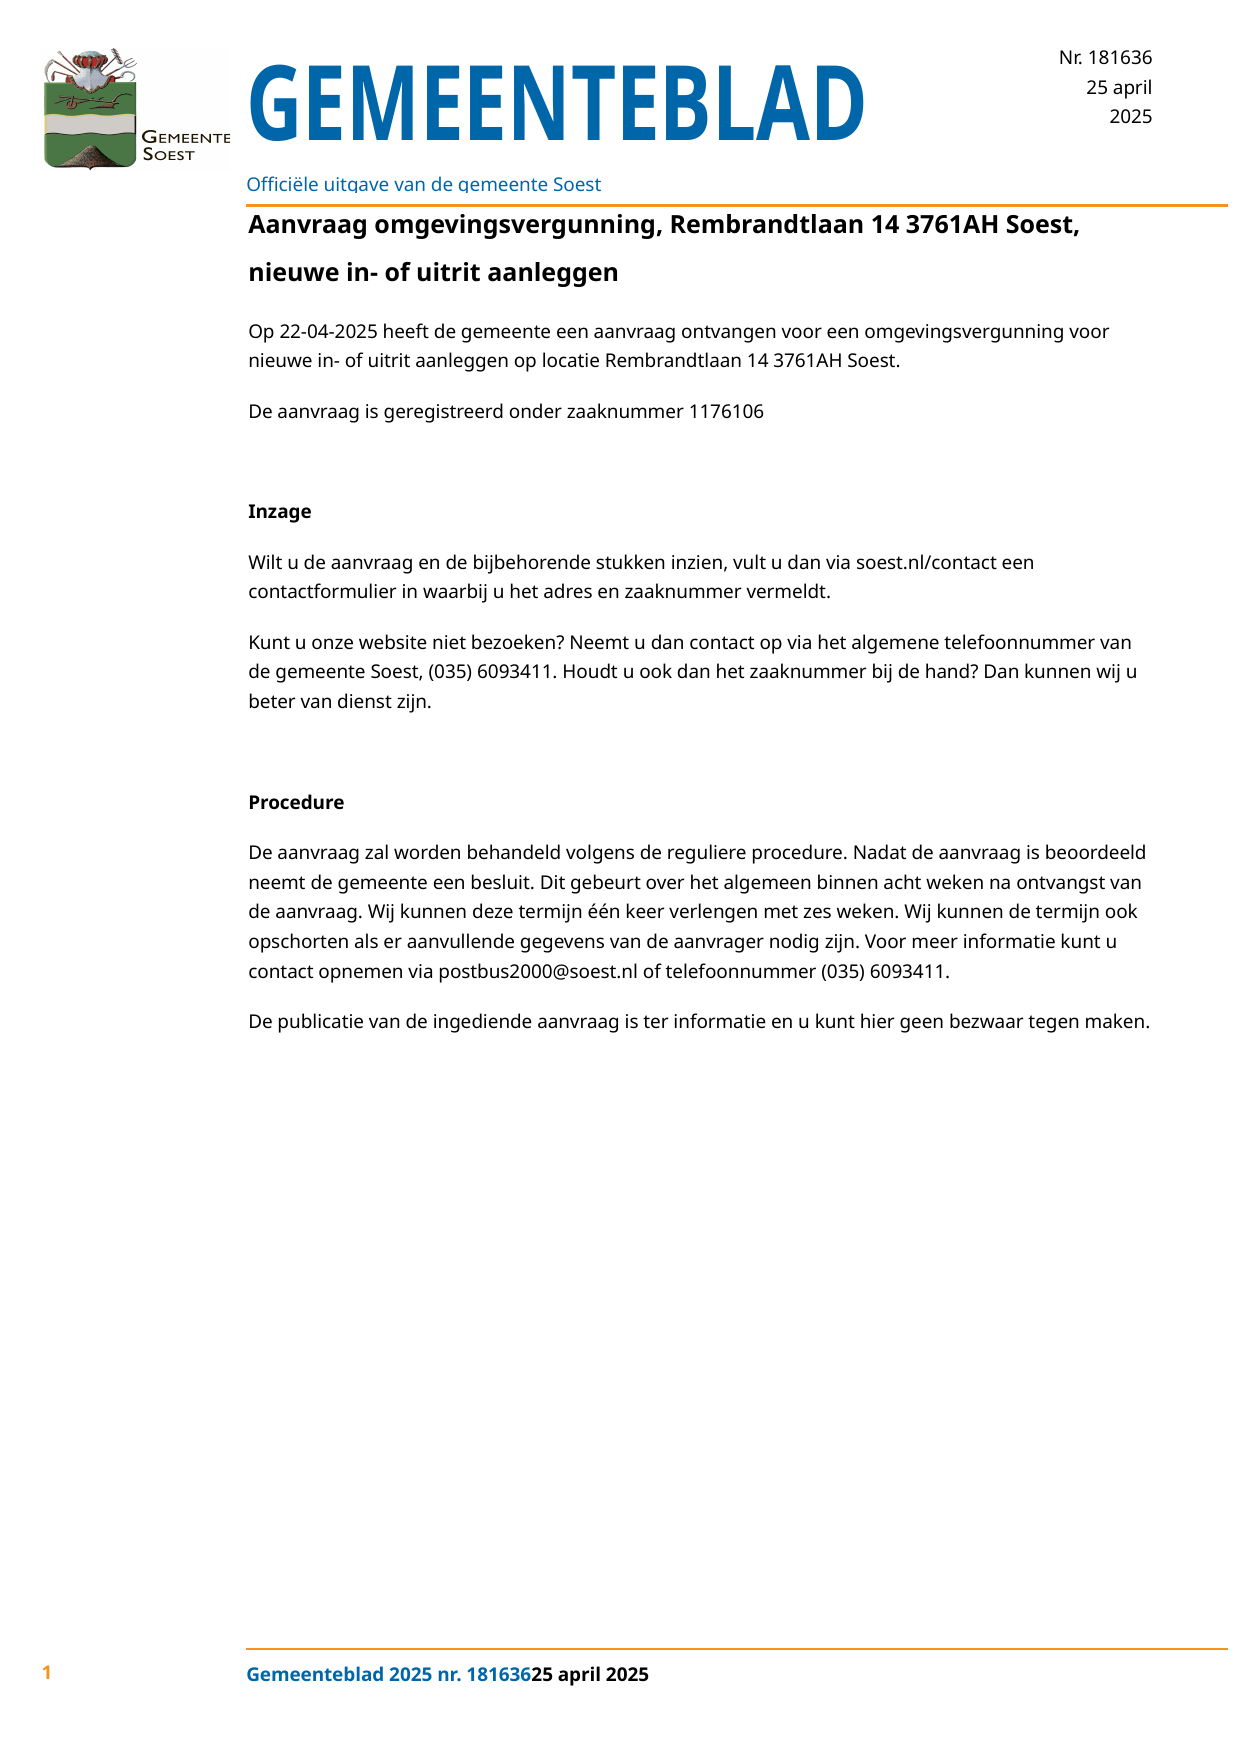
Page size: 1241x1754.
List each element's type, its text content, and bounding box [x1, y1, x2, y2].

text De aanvraag is geregistreerd onder zaaknummer 1176106 [248, 398, 1152, 424]
text Inzage [248, 499, 1152, 524]
text De aanvraag zal worden behandeld volgens de reguliere procedure. Nadat de aanvraag is beoordeeld neemt de gemeente een besluit. Dit gebeurt over het algemeen binnen acht weken na ontvangst van de aanvraag. Wij kunnen deze termijn één keer verlengen met zes weken. Wij kunnen de termijn ook opschorten als er aanvullende gegevens van de aanvrager nodig zijn. Voor meer informatie kunt u contact opnemen via postbus2000@soest.nl of telefoonnummer (035) 6093411. [248, 839, 1152, 984]
text Procedure [248, 789, 1152, 815]
text Wilt u de aanvraag en de bijbehorende stukken inzien, vult u dan via soest.nl/contact een contactformulier in waarbij u het adres en zaaknummer vermeldt. [248, 549, 1152, 604]
picture [41, 47, 231, 172]
text Kunt u onze website niet bezoeken? Neemt u dan contact op via het algemene telefoonnummer van de gemeente Soest, (035) 6093411. Houdt u ook dan het zaaknummer bij de hand? Dan kunnen wij u beter van dienst zijn. [248, 629, 1152, 714]
text Op 22-04-2025 heeft de gemeente een aanvraag ontvangen voor een omgevingsvergunning voor nieuwe in- of uitrit aanleggen op locatie Rembrandtlaan 14 3761AH Soest. [248, 318, 1152, 373]
text Aanvraag omgevingsvergunning, Rembrandtlaan 14 3761AH Soest, nieuwe in- of uitrit aanleggen [248, 207, 1152, 288]
text De publicatie van de ingediende aanvraag is ter informatie en u kunt hier geen bezwaar tegen maken. [248, 1008, 1152, 1034]
